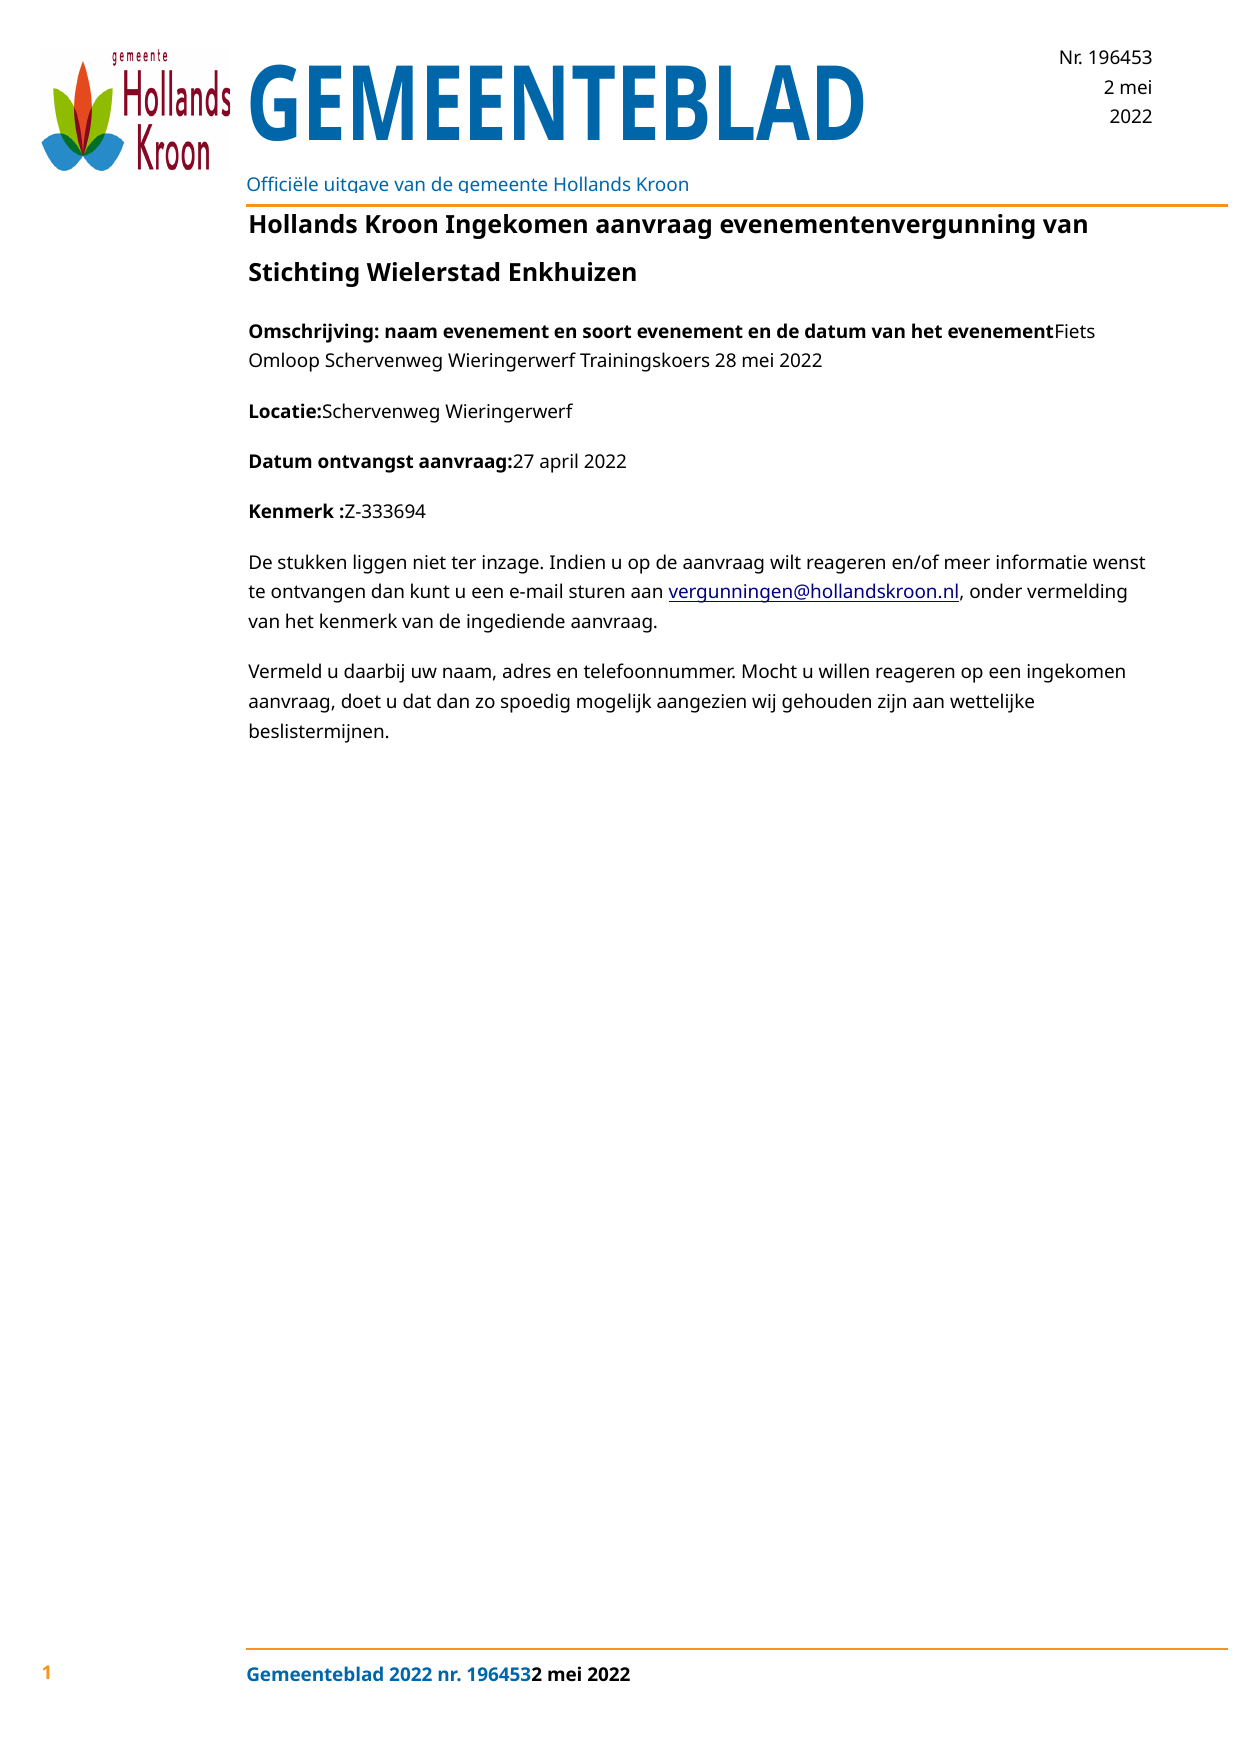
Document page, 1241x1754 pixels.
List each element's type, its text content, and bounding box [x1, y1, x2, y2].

text Datum ontvangst aanvraag:27 april 2022 [248, 448, 1152, 474]
text Omschrijving: naam evenement en soort evenement en de datum van het evenementFiets Omloop Schervenweg Wieringerwerf Trainingskoers 28 mei 2022 [248, 318, 1152, 373]
text Kenmerk :Z-333694 [248, 499, 1152, 524]
text Vermeld u daarbij uw naam, adres en telefoonnummer. Mocht u willen reageren op een ingekomen aanvraag, doet u dat dan zo spoedig mogelijk aangezien wij gehouden zijn aan wettelijke beslistermijnen. [248, 659, 1152, 744]
text Locatie:Schervenweg Wieringerwerf [248, 398, 1152, 424]
text Hollands Kroon Ingekomen aanvraag evenementenvergunning van Stichting Wielerstad Enkhuizen [248, 207, 1152, 288]
text De stukken liggen niet ter inzage. Indien u op de aanvraag wilt reageren en/of meer informatie wenst te ontvangen dan kunt u een e-mail sturen aan vergunningen@hollandskroon.nl, onder vermelding van het kenmerk van de ingediende aanvraag. [248, 549, 1152, 634]
picture [41, 47, 231, 172]
